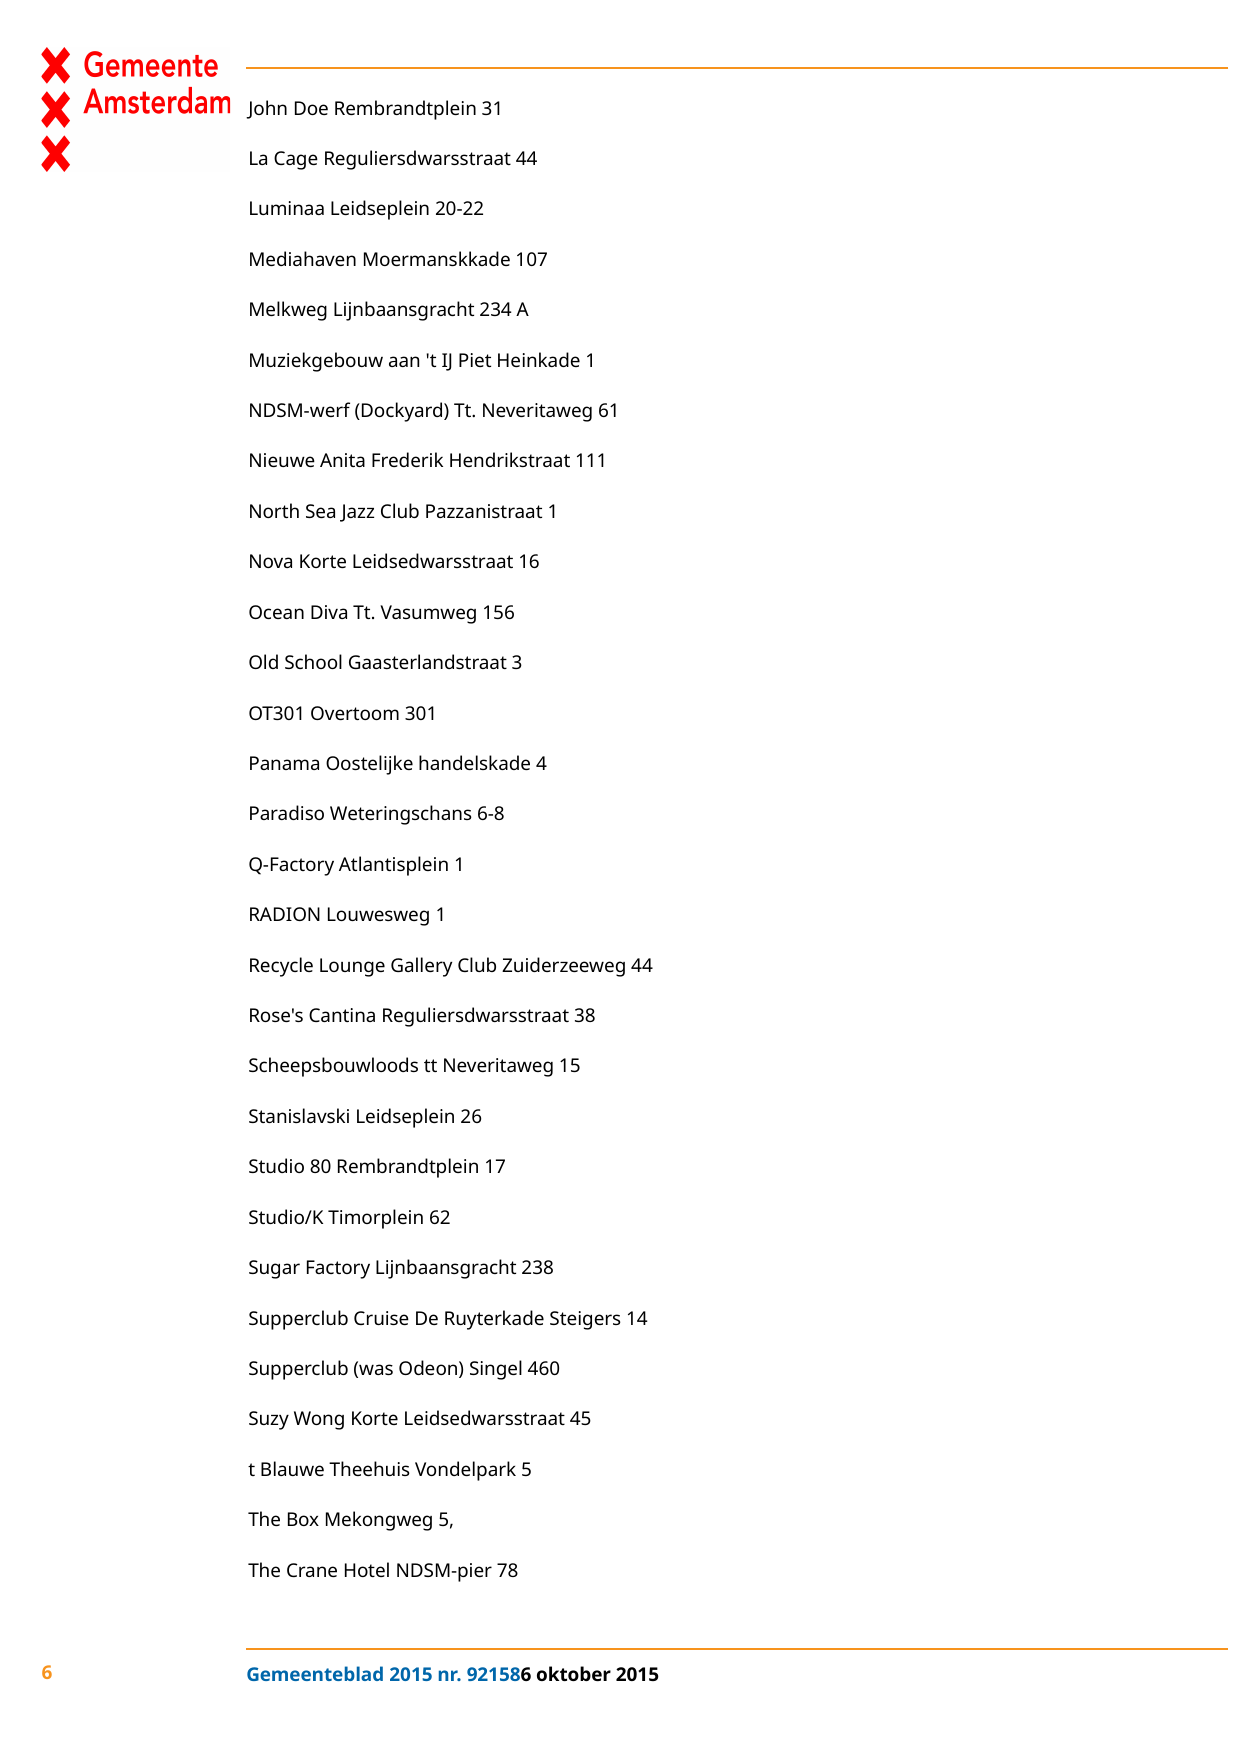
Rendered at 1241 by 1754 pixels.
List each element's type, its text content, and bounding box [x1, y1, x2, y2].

picture [41, 47, 231, 172]
text John Doe Rembrandtplein 31 [248, 95, 1152, 121]
text Q-Factory Atlantisplein 1 [248, 851, 1152, 877]
text OT301 Overtoom 301 [248, 700, 1152, 726]
text Recycle Lounge Gallery Club Zuiderzeeweg 44 [248, 952, 1152, 978]
text Supperclub Cruise De Ruyterkade Steigers 14 [248, 1305, 1152, 1331]
text Supperclub (was Odeon) Singel 460 [248, 1355, 1152, 1381]
text The Crane Hotel NDSM-pier 78 [248, 1557, 1152, 1583]
text Old School Gaasterlandstraat 3 [248, 649, 1152, 675]
text Mediahaven Moermanskkade 107 [248, 246, 1152, 272]
text Scheepsbouwloods tt Neveritaweg 15 [248, 1053, 1152, 1078]
text Studio/K Timorplein 62 [248, 1204, 1152, 1230]
text The Box Mekongweg 5, [248, 1506, 1152, 1532]
text Ocean Diva Tt. Vasumweg 156 [248, 599, 1152, 625]
text Melkweg Lijnbaansgracht 234 A [248, 296, 1152, 322]
text RADION Louwesweg 1 [248, 901, 1152, 927]
text North Sea Jazz Club Pazzanistraat 1 [248, 498, 1152, 524]
text Stanislavski Leidseplein 26 [248, 1103, 1152, 1129]
text Muziekgebouw aan 't IJ Piet Heinkade 1 [248, 347, 1152, 373]
text Luminaa Leidseplein 20-22 [248, 196, 1152, 221]
text Nieuwe Anita Frederik Hendrikstraat 111 [248, 448, 1152, 473]
text La Cage Reguliersdwarsstraat 44 [248, 145, 1152, 171]
text Paradiso Weteringschans 6-8 [248, 801, 1152, 826]
text Studio 80 Rembrandtplein 17 [248, 1153, 1152, 1179]
text Rose's Cantina Reguliersdwarsstraat 38 [248, 1002, 1152, 1028]
text NDSM-werf (Dockyard) Tt. Neveritaweg 61 [248, 397, 1152, 423]
text t Blauwe Theehuis Vondelpark 5 [248, 1456, 1152, 1482]
text Panama Oostelijke handelskade 4 [248, 750, 1152, 776]
text Nova Korte Leidsedwarsstraat 16 [248, 548, 1152, 574]
text Sugar Factory Lijnbaansgracht 238 [248, 1254, 1152, 1280]
text Suzy Wong Korte Leidsedwarsstraat 45 [248, 1406, 1152, 1431]
